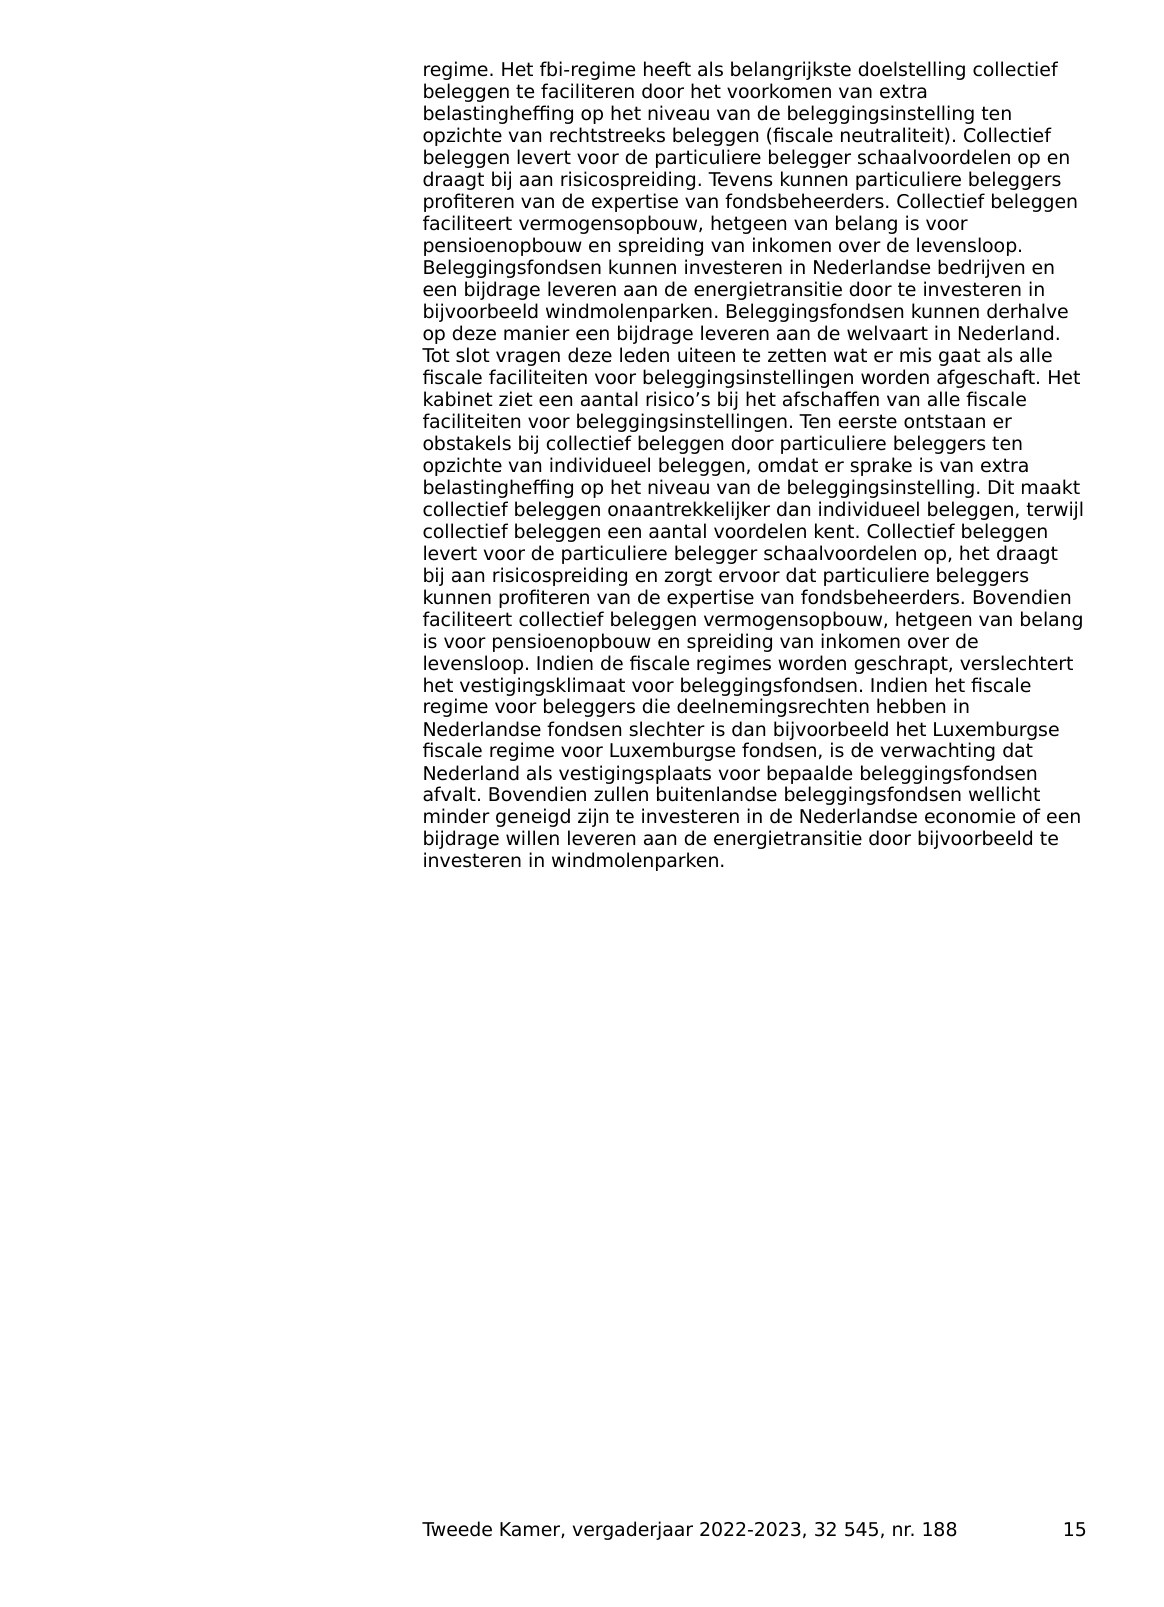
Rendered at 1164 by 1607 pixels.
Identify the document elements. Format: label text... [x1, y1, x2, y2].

text regime. Het fbi-regime heeft als belangrijkste doelstelling collectief beleggen te faciliteren door het voorkomen van extra belastingheffing op het niveau van de beleggingsinstelling ten opzichte van rechtstreeks beleggen (fiscale neutraliteit). Collectief beleggen levert voor de particuliere belegger schaalvoordelen op en draagt bij aan risicospreiding. Tevens kunnen particuliere beleggers profiteren van de expertise van fondsbeheerders. Collectief beleggen faciliteert vermogensopbouw, hetgeen van belang is voor pensioenopbouw en spreiding van inkomen over de levensloop. Beleggingsfondsen kunnen investeren in Nederlandse bedrijven en een bijdrage leveren aan de energietransitie door te investeren in bijvoorbeeld windmolenparken. Beleggingsfondsen kunnen derhalve op deze manier een bijdrage leveren aan de welvaart in Nederland. [422, 59, 1087, 345]
text Tot slot vragen deze leden uiteen te zetten wat er mis gaat als alle fiscale faciliteiten voor beleggingsinstellingen worden afgeschaft. Het kabinet ziet een aantal risico’s bij het afschaffen van alle fiscale faciliteiten voor beleggingsinstellingen. Ten eerste ontstaan er obstakels bij collectief beleggen door particuliere beleggers ten opzichte van individueel beleggen, omdat er sprake is van extra belastingheffing op het niveau van de beleggingsinstelling. Dit maakt collectief beleggen onaantrekkelijker dan individueel beleggen, terwijl collectief beleggen een aantal voordelen kent. Collectief beleggen levert voor de particuliere belegger schaalvoordelen op, het draagt bij aan risicospreiding en zorgt ervoor dat particuliere beleggers kunnen profiteren van de expertise van fondsbeheerders. Bovendien faciliteert collectief beleggen vermogensopbouw, hetgeen van belang is voor pensioenopbouw en spreiding van inkomen over de levensloop. Indien de fiscale regimes worden geschrapt, verslechtert het vestigingsklimaat voor beleggingsfondsen. Indien het fiscale regime voor beleggers die deelnemingsrechten hebben in Nederlandse fondsen slechter is dan bijvoorbeeld het Luxemburgse fiscale regime voor Luxemburgse fondsen, is de verwachting dat Nederland als vestigingsplaats voor bepaalde beleggingsfondsen afvalt. Bovendien zullen buitenlandse beleggingsfondsen wellicht minder geneigd zijn te investeren in de Nederlandse economie of een bijdrage willen leveren aan de energietransitie door bijvoorbeeld te investeren in windmolenparken. [422, 345, 1087, 872]
